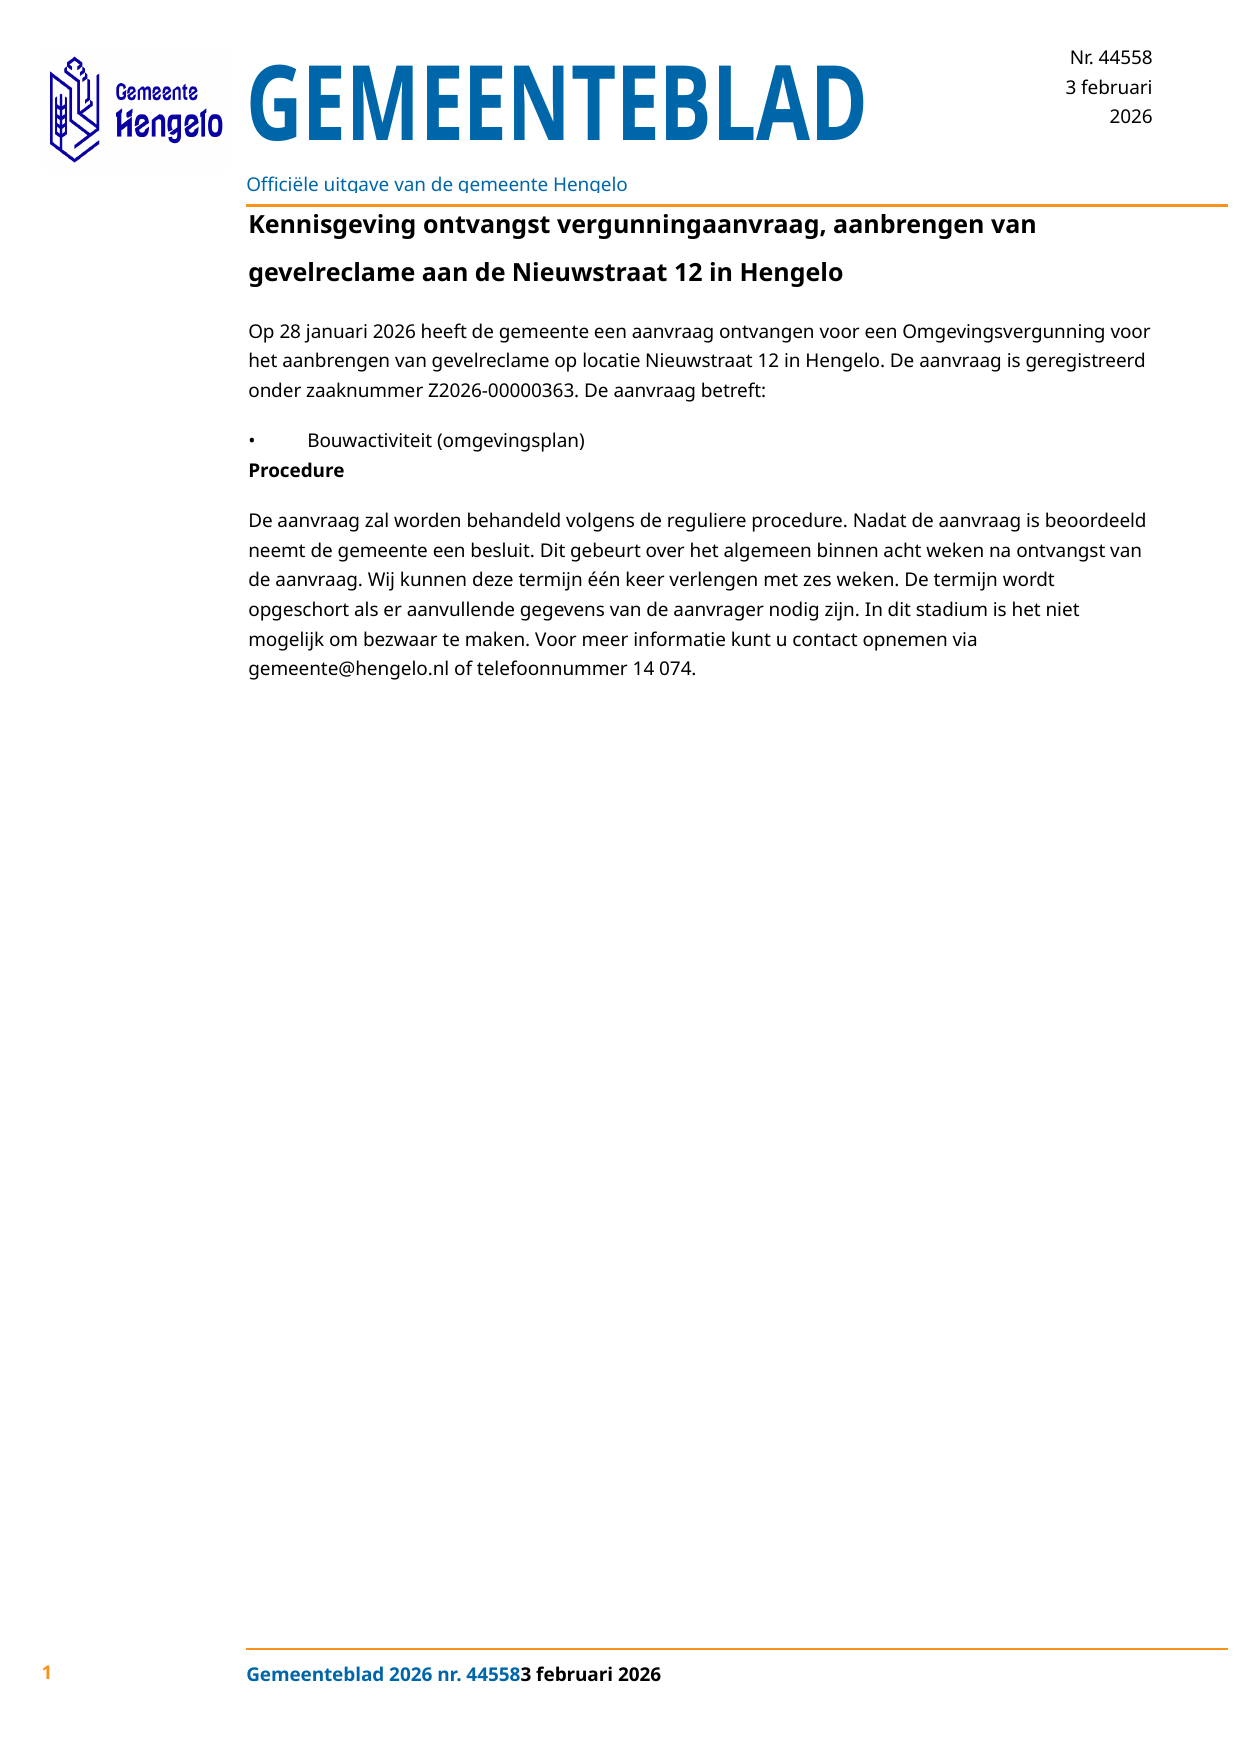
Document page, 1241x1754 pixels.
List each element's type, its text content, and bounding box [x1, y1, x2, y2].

text Op 28 januari 2026 heeft de gemeente een aanvraag ontvangen voor een Omgevingsvergunning voor het aanbrengen van gevelreclame op locatie Nieuwstraat 12 in Hengelo. De aanvraag is geregistreerd onder zaaknummer Z2026-00000363. De aanvraag betreft: [248, 318, 1152, 403]
picture [41, 47, 231, 172]
text Kennisgeving ontvangst vergunningaanvraag, aanbrengen van gevelreclame aan de Nieuwstraat 12 in Hengelo [248, 207, 1152, 288]
text Procedure [248, 457, 1152, 483]
text De aanvraag zal worden behandeld volgens de reguliere procedure. Nadat de aanvraag is beoordeeld neemt de gemeente een besluit. Dit gebeurt over het algemeen binnen acht weken na ontvangst van de aanvraag. Wij kunnen deze termijn één keer verlengen met zes weken. De termijn wordt opgeschort als er aanvullende gegevens van de aanvrager nodig zijn. In dit stadium is het niet mogelijk om bezwaar te maken. Voor meer informatie kunt u contact opnemen via gemeente@hengelo.nl of telefoonnummer 14 074. [248, 507, 1152, 681]
list Bouwactiviteit (omgevingsplan) [248, 427, 1152, 453]
